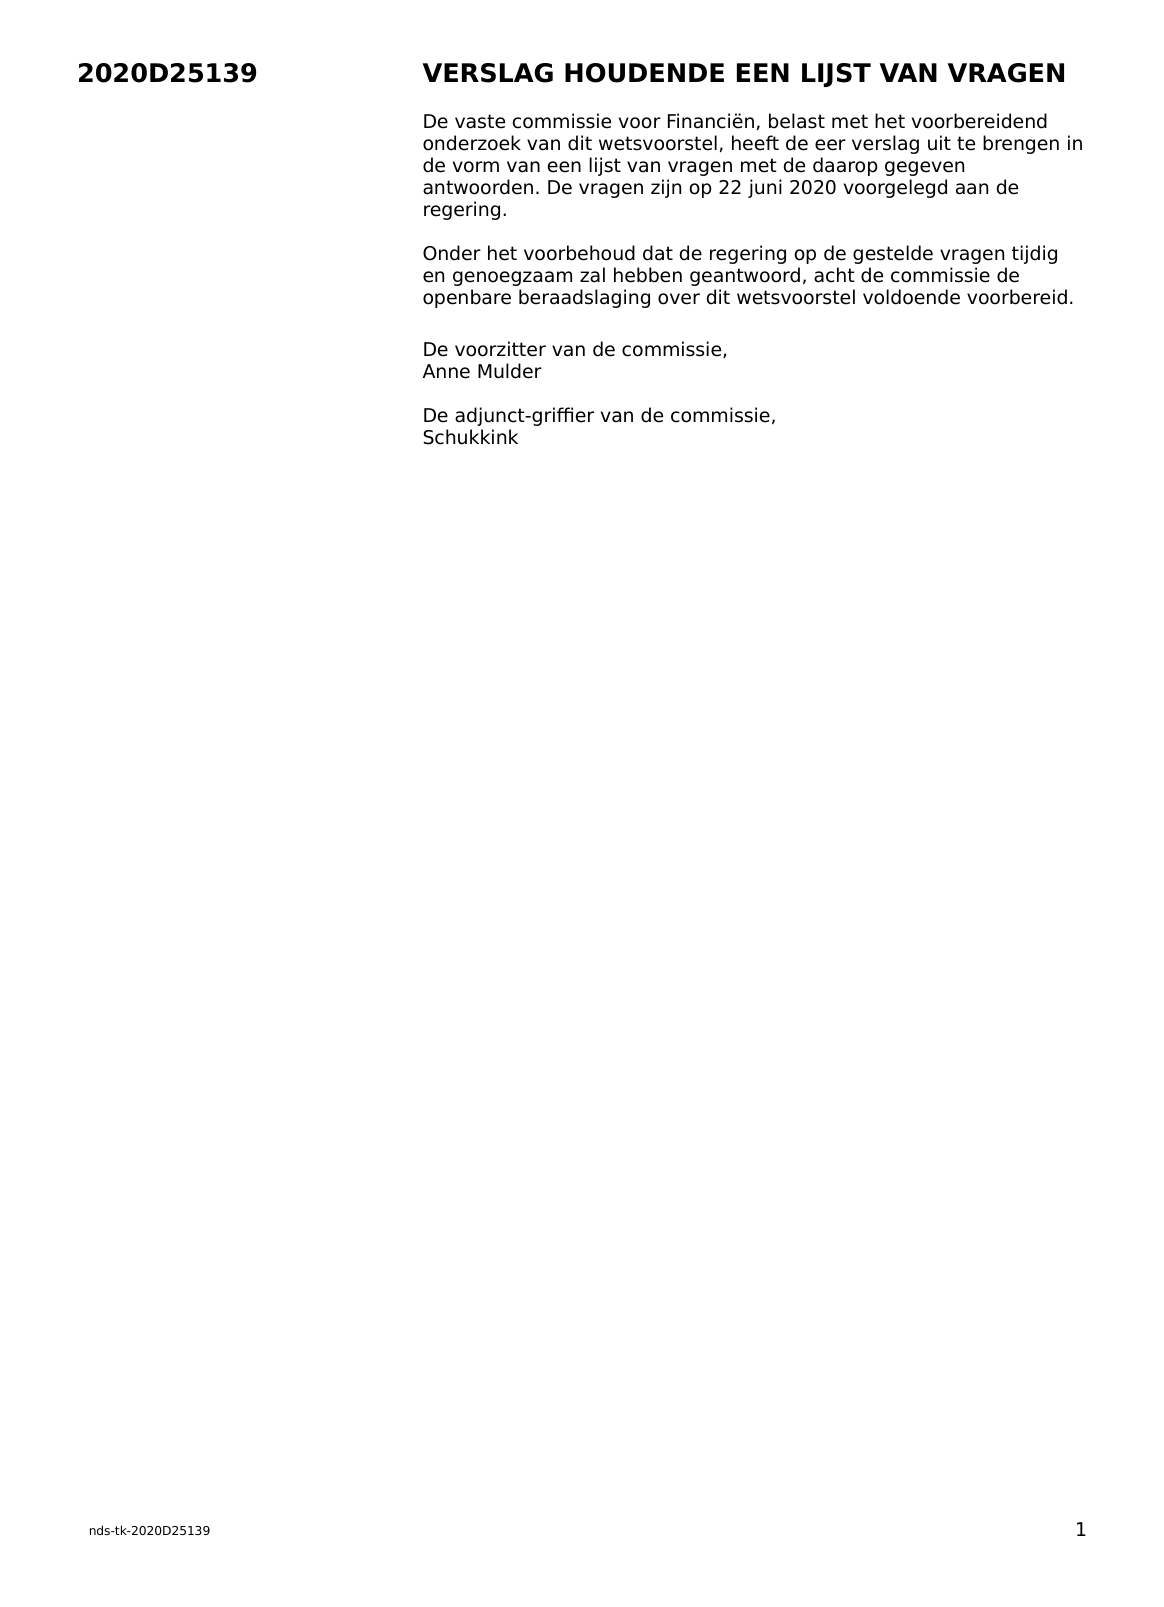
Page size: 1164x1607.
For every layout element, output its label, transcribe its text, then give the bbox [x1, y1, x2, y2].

text 2020D25139 VERSLAG HOUDENDE EEN LIJST VAN VRAGEN [77, 59, 1087, 89]
text Onder het voorbehoud dat de regering op de gestelde vragen tijdig en genoegzaam zal hebben geantwoord, acht de commissie de openbare beraadslaging over dit wetsvoorstel voldoende voorbereid. [422, 243, 1087, 309]
text De vaste commissie voor Financiën, belast met het voorbereidend onderzoek van dit wetsvoorstel, heeft de eer verslag uit te brengen in de vorm van een lijst van vragen met de daarop gegeven antwoorden. De vragen zijn op 22 juni 2020 voorgelegd aan de regering. [422, 111, 1087, 221]
text De adjunct-griffier van de commissie, Schukkink [422, 405, 1087, 449]
text nds-tk-2020D25139 [88, 1524, 323, 1538]
text De voorzitter van de commissie, Anne Mulder [422, 339, 1087, 383]
